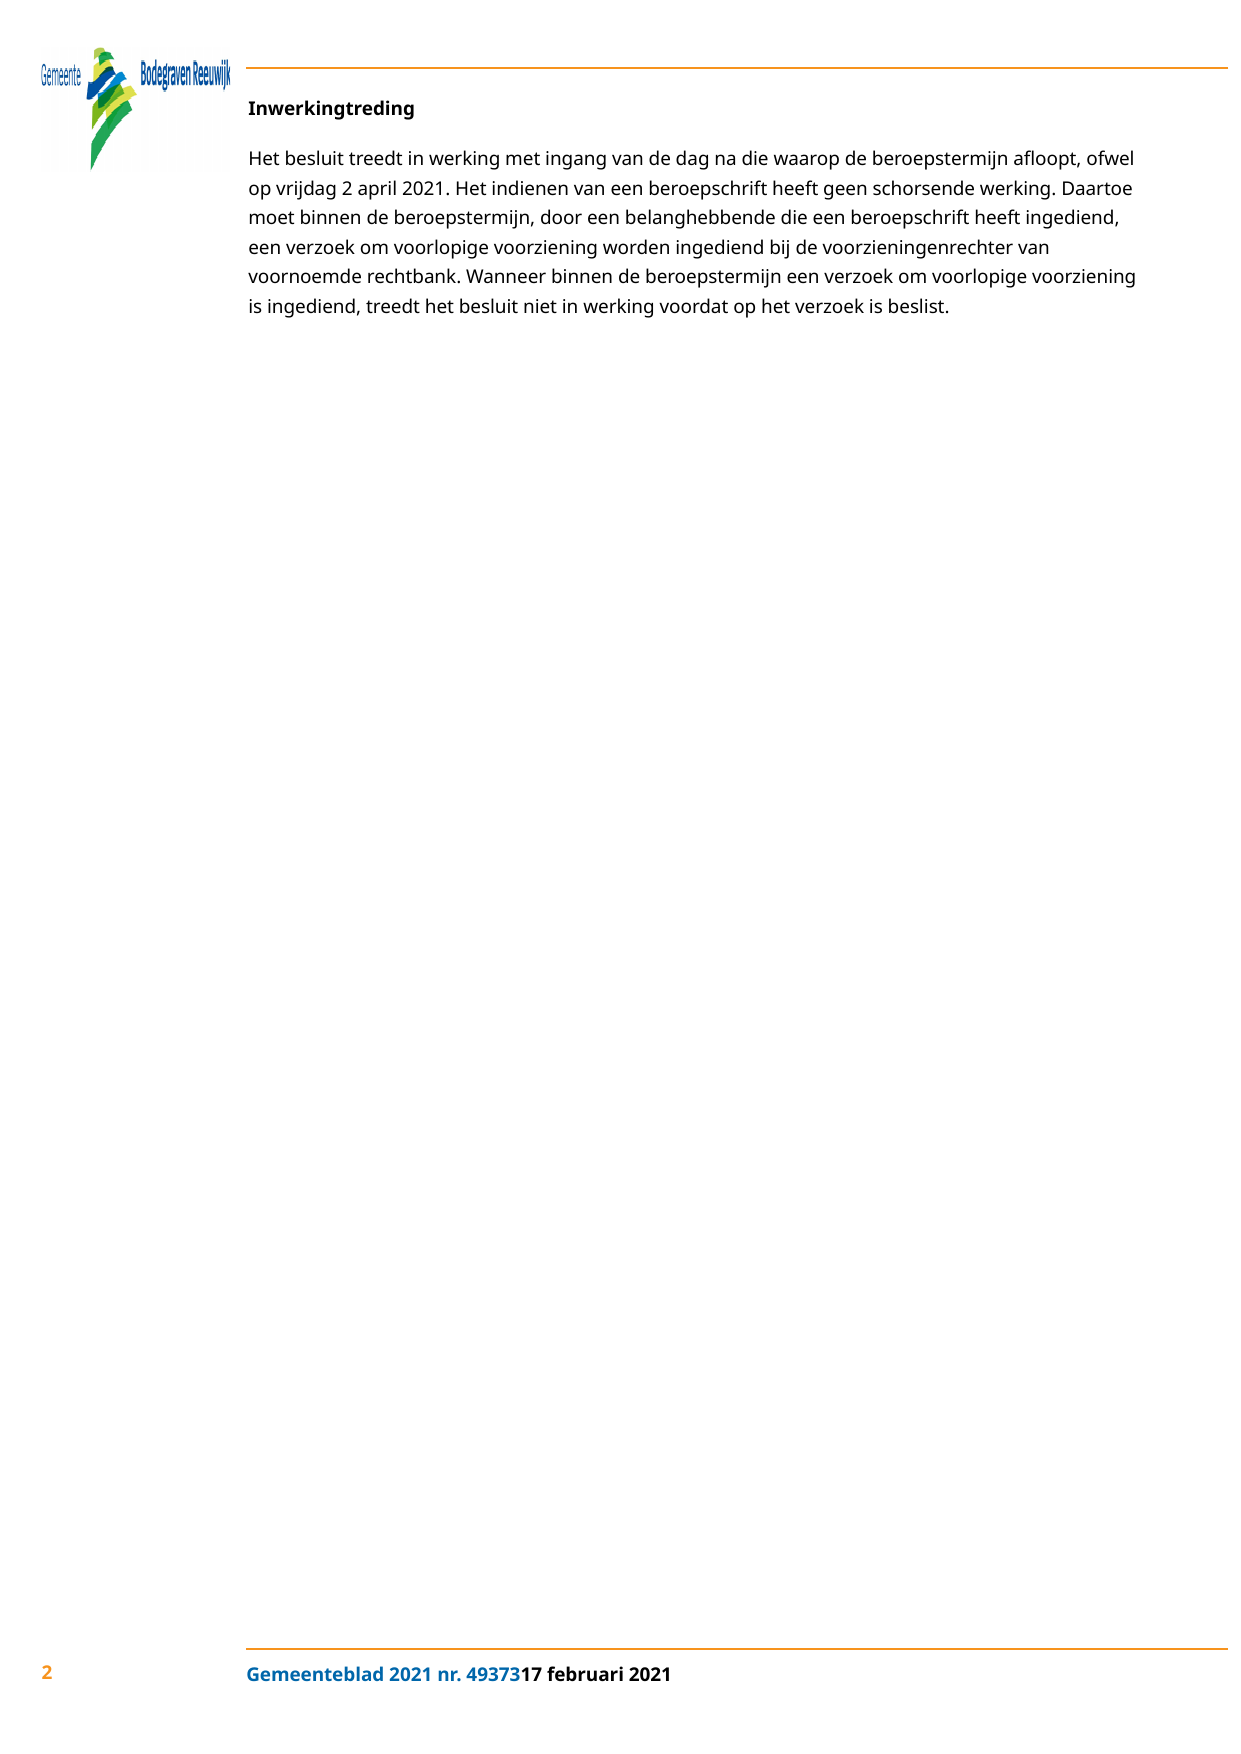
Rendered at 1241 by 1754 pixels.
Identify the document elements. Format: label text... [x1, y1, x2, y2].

picture [41, 47, 231, 172]
text Inwerkingtreding [248, 95, 1152, 121]
text Het besluit treedt in werking met ingang van de dag na die waarop de beroepstermijn afloopt, ofwel op vrijdag 2 april 2021. Het indienen van een beroepschrift heeft geen schorsende werking. Daartoe moet binnen de beroepstermijn, door een belanghebbende die een beroepschrift heeft ingediend, een verzoek om voorlopige voorziening worden ingediend bij de voorzieningenrechter van voornoemde rechtbank. Wanneer binnen de beroepstermijn een verzoek om voorlopige voorziening is ingediend, treedt het besluit niet in werking voordat op het verzoek is beslist. [248, 145, 1152, 319]
